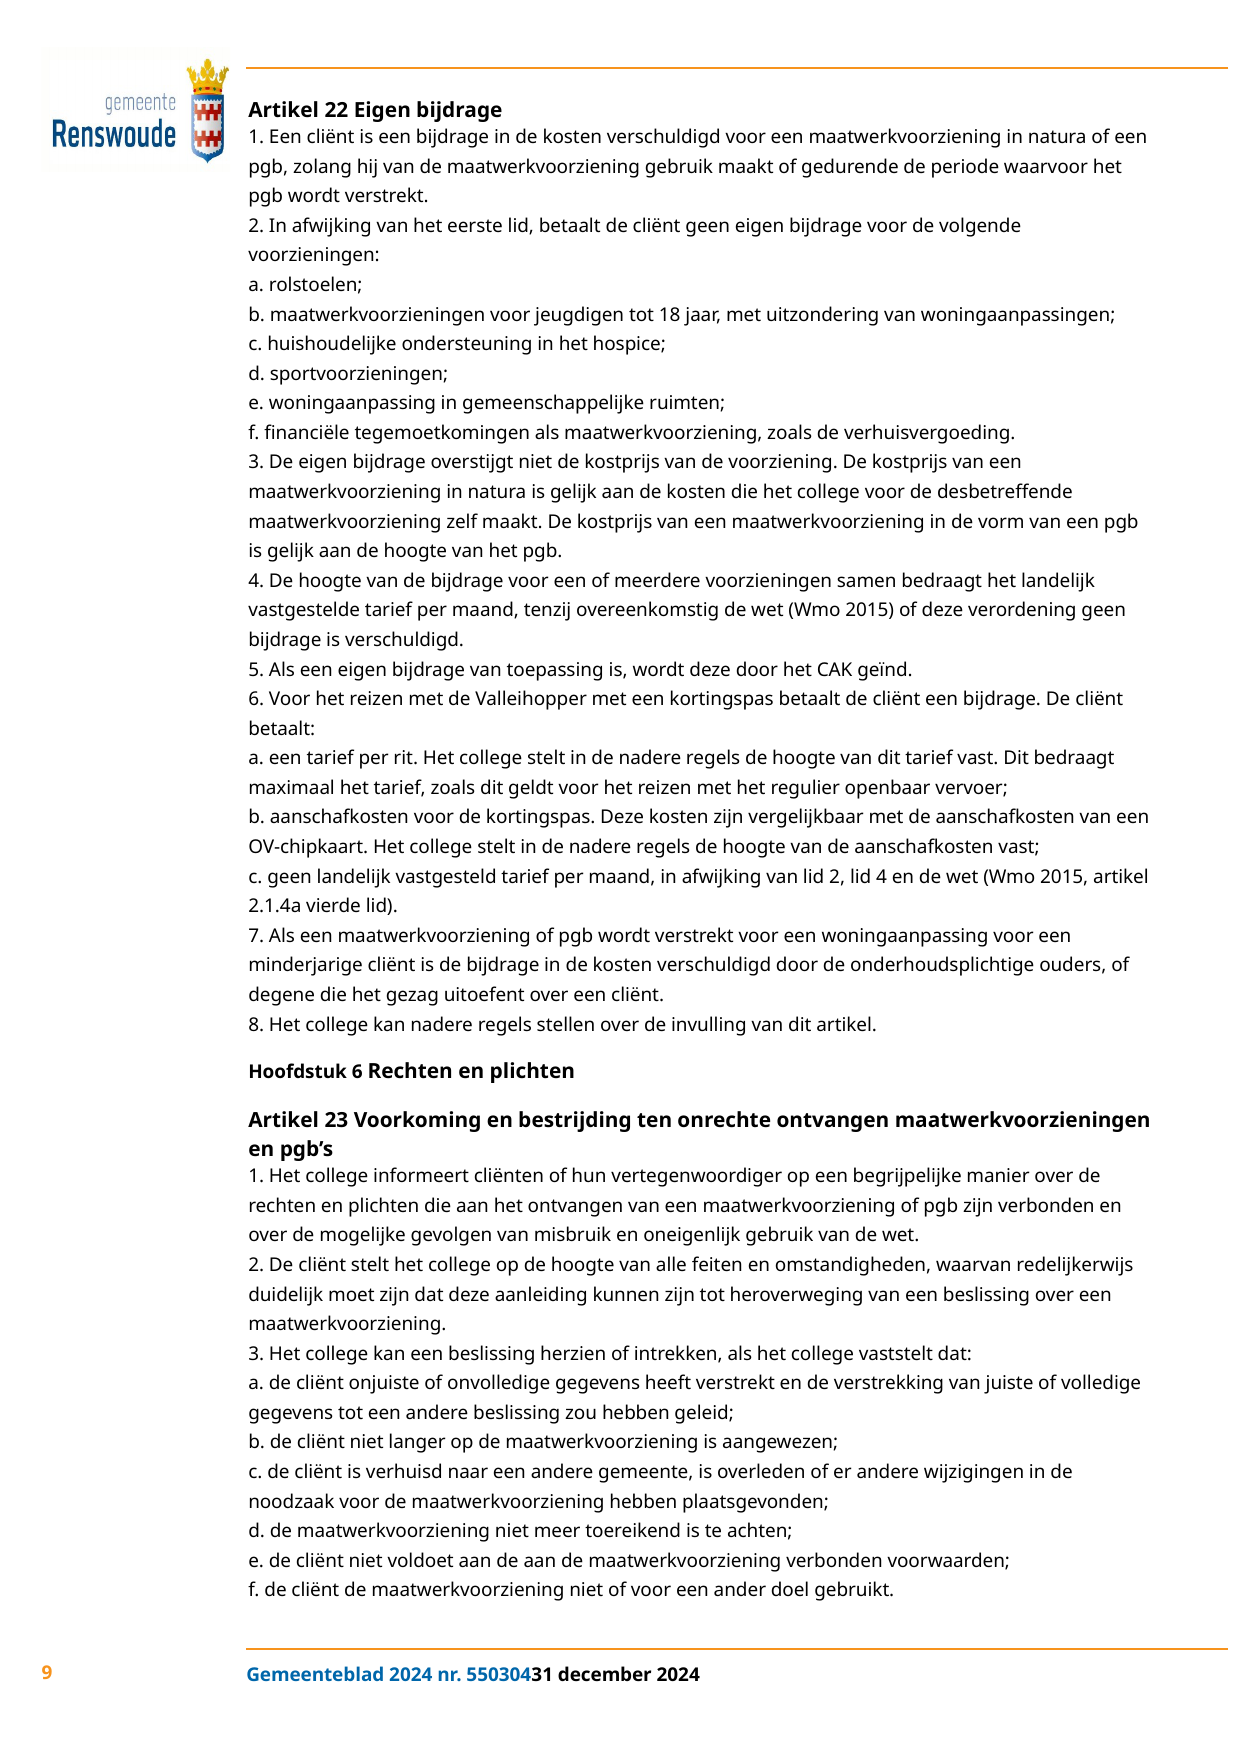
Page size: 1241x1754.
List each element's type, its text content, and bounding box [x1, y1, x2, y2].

text c. geen landelijk vastgesteld tarief per maand, in afwijking van lid 2, lid 4 en de wet (Wmo 2015, artikel 2.1.4a vierde lid). [248, 863, 1152, 918]
text e. de cliënt niet voldoet aan de aan de maatwerkvoorziening verbonden voorwaarden; [248, 1547, 1152, 1573]
text c. huishoudelijke ondersteuning in het hospice; [248, 330, 1152, 356]
text Hoofdstuk 6 Rechten en plichten [248, 1056, 1152, 1085]
text 5. Als een eigen bijdrage van toepassing is, wordt deze door het CAK geïnd. [248, 656, 1152, 681]
text 3. Het college kan een beslissing herzien of intrekken, als het college vaststelt dat: [248, 1340, 1152, 1366]
text 1. Een cliënt is een bijdrage in de kosten verschuldigd voor een maatwerkvoorziening in natura of een pgb, zolang hij van de maatwerkvoorziening gebruik maakt of gedurende de periode waarvoor het pgb wordt verstrekt. [248, 123, 1152, 208]
text Artikel 22 Eigen bijdrage [248, 95, 1152, 123]
picture [41, 47, 231, 172]
text 1. Het college informeert cliënten of hun vertegenwoordiger op een begrijpelijke manier over de rechten en plichten die aan het ontvangen van een maatwerkvoorziening of pgb zijn verbonden en over de mogelijke gevolgen van misbruik en oneigenlijk gebruik van de wet. [248, 1162, 1152, 1247]
text b. maatwerkvoorzieningen voor jeugdigen tot 18 jaar, met uitzondering van woningaanpassingen; [248, 301, 1152, 326]
text f. de cliënt de maatwerkvoorziening niet of voor een ander doel gebruikt. [248, 1577, 1152, 1602]
text 2. In afwijking van het eerste lid, betaalt de cliënt geen eigen bijdrage voor de volgende voorzieningen: [248, 212, 1152, 267]
text Artikel 23 Voorkoming en bestrijding ten onrechte ontvangen maatwerkvoorzieningen en pgb’s [248, 1106, 1152, 1162]
text f. financiële tegemoetkomingen als maatwerkvoorziening, zoals de verhuisvergoeding. [248, 419, 1152, 445]
text d. sportvoorzieningen; [248, 360, 1152, 386]
text 3. De eigen bijdrage overstijgt niet de kostprijs van de voorziening. De kostprijs van een maatwerkvoorziening in natura is gelijk aan de kosten die het college voor de desbetreffende maatwerkvoorziening zelf maakt. De kostprijs van een maatwerkvoorziening in de vorm van een pgb is gelijk aan de hoogte van het pgb. [248, 449, 1152, 563]
text a. een tarief per rit. Het college stelt in de nadere regels de hoogte van dit tarief vast. Dit bedraagt maximaal het tarief, zoals dit geldt voor het reizen met het regulier openbaar vervoer; [248, 744, 1152, 800]
text 7. Als een maatwerkvoorziening of pgb wordt verstrekt voor een woningaanpassing voor een minderjarige cliënt is de bijdrage in de kosten verschuldigd door de onderhoudsplichtige ouders, of degene die het gezag uitoefent over een cliënt. [248, 922, 1152, 1007]
text 6. Voor het reizen met de Valleihopper met een kortingspas betaalt de cliënt een bijdrage. De cliënt betaalt: [248, 685, 1152, 741]
text b. aanschafkosten voor de kortingspas. Deze kosten zijn vergelijkbaar met de aanschafkosten van een OV-chipkaart. Het college stelt in de nadere regels de hoogte van de aanschafkosten vast; [248, 804, 1152, 859]
text b. de cliënt niet langer op de maatwerkvoorziening is aangewezen; [248, 1429, 1152, 1454]
text 8. Het college kan nadere regels stellen over de invulling van dit artikel. [248, 1011, 1152, 1036]
text a. de cliënt onjuiste of onvolledige gegevens heeft verstrekt en de verstrekking van juiste of volledige gegevens tot een andere beslissing zou hebben geleid; [248, 1369, 1152, 1425]
text e. woningaanpassing in gemeenschappelijke ruimten; [248, 389, 1152, 415]
text a. rolstoelen; [248, 271, 1152, 297]
text 4. De hoogte van de bijdrage voor een of meerdere voorzieningen samen bedraagt het landelijk vastgestelde tarief per maand, tenzij overeenkomstig de wet (Wmo 2015) of deze verordening geen bijdrage is verschuldigd. [248, 567, 1152, 652]
text d. de maatwerkvoorziening niet meer toereikend is te achten; [248, 1517, 1152, 1543]
text c. de cliënt is verhuisd naar een andere gemeente, is overleden of er andere wijzigingen in de noodzaak voor de maatwerkvoorziening hebben plaatsgevonden; [248, 1458, 1152, 1514]
text 2. De cliënt stelt het college op de hoogte van alle feiten en omstandigheden, waarvan redelijkerwijs duidelijk moet zijn dat deze aanleiding kunnen zijn tot heroverweging van een beslissing over een maatwerkvoorziening. [248, 1251, 1152, 1336]
